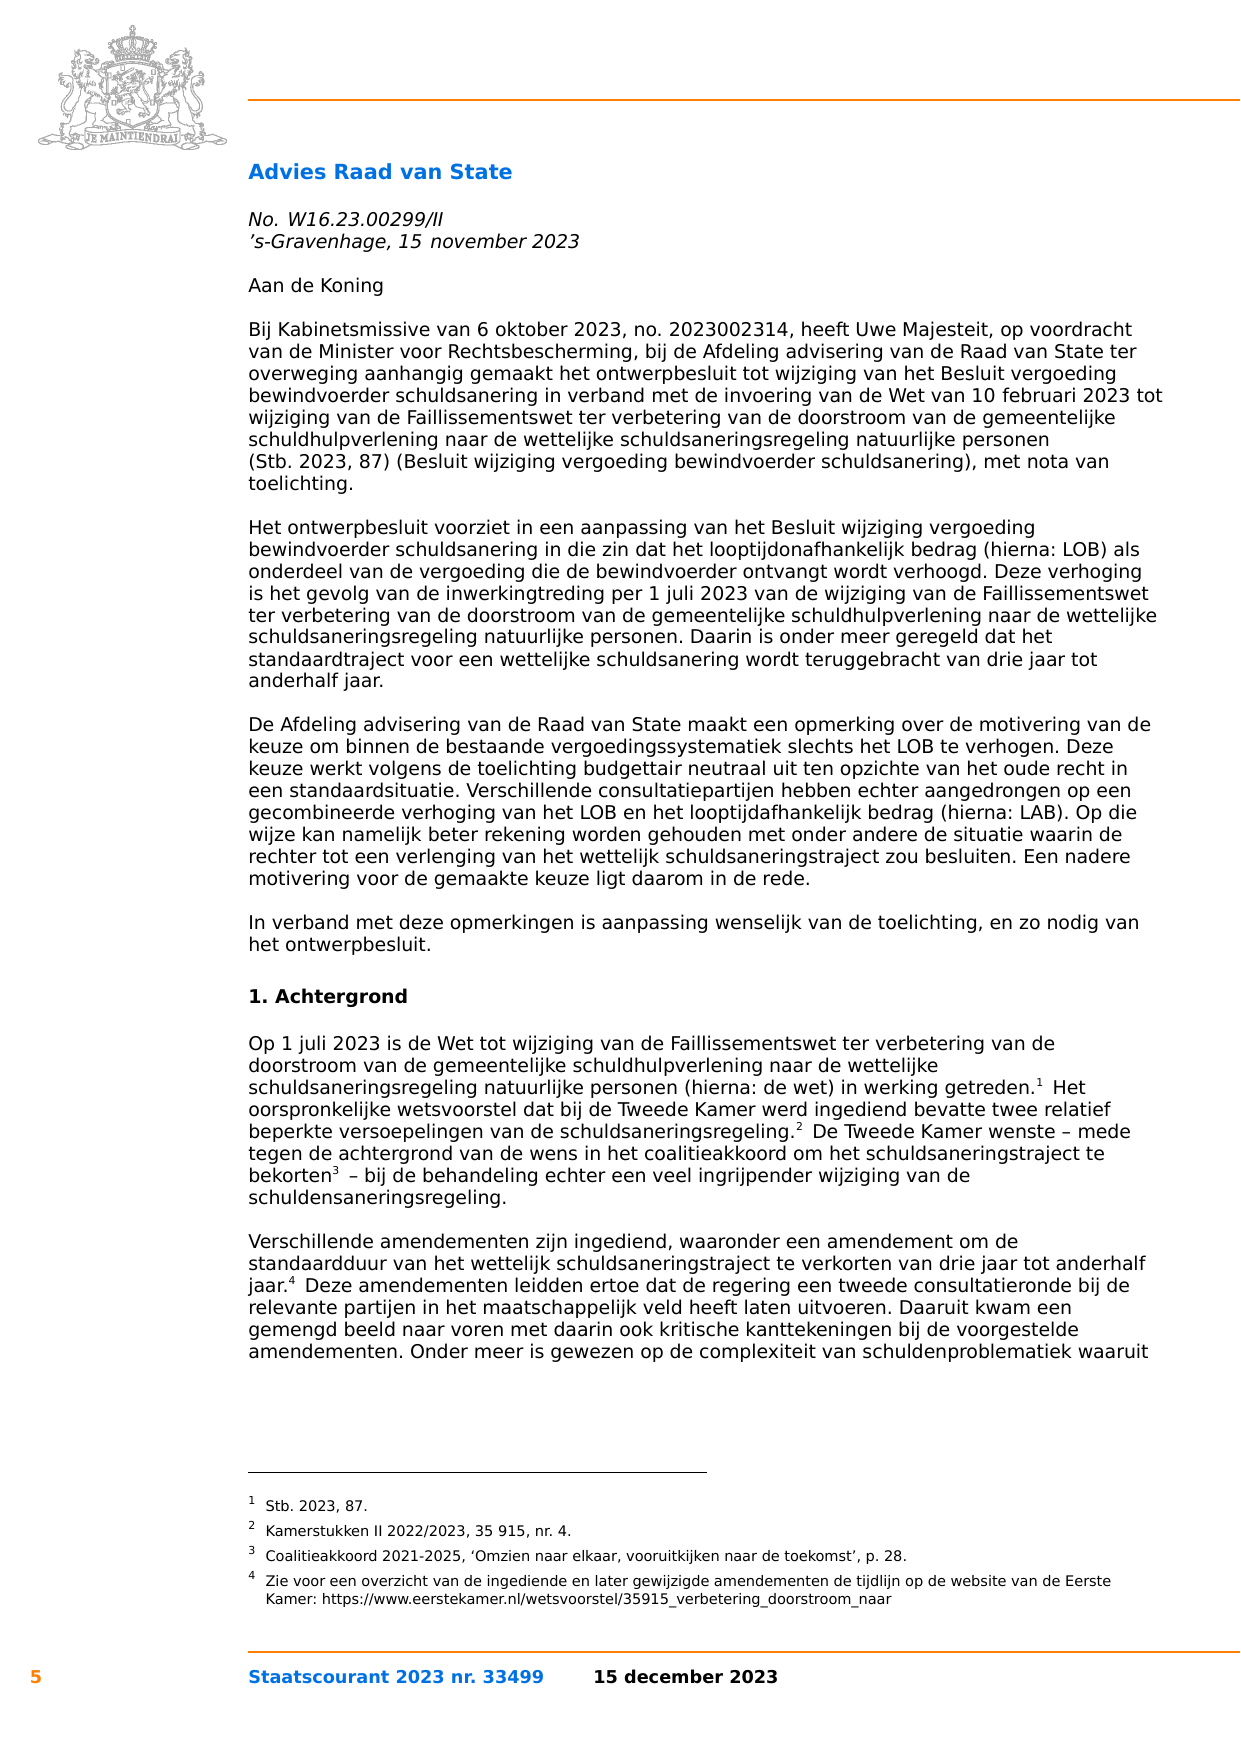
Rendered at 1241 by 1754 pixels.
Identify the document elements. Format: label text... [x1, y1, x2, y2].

subtitle 1. Achtergrond [248, 986, 1163, 1008]
text De Afdeling advisering van de Raad van State maakt een opmerking over de motivering van de keuze om binnen de bestaande vergoedingssystematiek slechts het LOB te verhogen. Deze keuze werkt volgens de toelichting budgettair neutraal uit ten opzichte van het oude recht in een standaardsituatie. Verschillende consultatiepartijen hebben echter aangedrongen op een gecombineerde verhoging van het LOB en het looptijdafhankelijk bedrag (hierna: LAB). Op die wijze kan namelijk beter rekening worden gehouden met onder andere de situatie waarin de rechter tot een verlenging van het wettelijk schuldsaneringstraject zou besluiten. Een nadere motivering voor de gemaakte keuze ligt daarom in de rede. [248, 714, 1163, 890]
text Stb. 2023, 87. [248, 1494, 1163, 1516]
text Bij Kabinetsmissive van 6 oktober 2023, no. 2023002314, heeft Uwe Majesteit, op voordracht van de Minister voor Rechtsbescherming, bij de Afdeling advisering van de Raad van State ter overweging aanhangig gemaakt het ontwerpbesluit tot wijziging van het Besluit vergoeding bewindvoerder schuldsanering in verband met de invoering van de Wet van 10 februari 2023 tot wijziging van de Faillissementswet ter verbetering van de doorstroom van de gemeentelijke schuldhulpverlening naar de wettelijke schuldsaneringsregeling natuurlijke personen (Stb. 2023, 87) (Besluit wijziging vergoeding bewindvoerder schuldsanering), met nota van toelichting. [248, 319, 1163, 495]
text Verschillende amendementen zijn ingediend, waaronder een amendement om de standaardduur van het wettelijk schuldsaneringstraject te verkorten van drie jaar tot anderhalf jaar. Deze amendementen leidden ertoe dat de regering een tweede consultatieronde bij de relevante partijen in het maatschappelijk veld heeft laten uitvoeren. Daaruit kwam een gemengd beeld naar voren met daarin ook kritische kanttekeningen bij de voorgestelde amendementen. Onder meer is gewezen op de complexiteit van schuldenproblematiek waaruit [248, 1231, 1163, 1362]
text Het ontwerpbesluit voorziet in een aanpassing van het Besluit wijziging vergoeding bewindvoerder schuldsanering in die zin dat het looptijdonafhankelijk bedrag (hierna: LOB) als onderdeel van de vergoeding die de bewindvoerder ontvangt wordt verhoogd. Deze verhoging is het gevolg van de inwerkingtreding per 1 juli 2023 van de wijziging van de Faillissementswet ter verbetering van de doorstroom van de gemeentelijke schuldhulpverlening naar de wettelijke schuldsaneringsregeling natuurlijke personen. Daarin is onder meer geregeld dat het standaardtraject voor een wettelijke schuldsanering wordt teruggebracht van drie jaar tot anderhalf jaar. [248, 517, 1163, 692]
text Aan de Koning [248, 275, 1163, 297]
text Op 1 juli 2023 is de Wet tot wijziging van de Faillissementswet ter verbetering van de doorstroom van de gemeentelijke schuldhulpverlening naar de wettelijke schuldsaneringsregeling natuurlijke personen (hierna: de wet) in werking getreden. Het oorspronkelijke wetsvoorstel dat bij de Tweede Kamer werd ingediend bevatte twee relatief beperkte versoepelingen van de schuldsaneringsregeling. De Tweede Kamer wenste – mede tegen de achtergrond van de wens in het coalitieakkoord om het schuldsaneringstraject te bekorten – bij de behandeling echter een veel ingrijpender wijziging van de schuldensaneringsregeling. [248, 1033, 1163, 1209]
text In verband met deze opmerkingen is aanpassing wenselijk van de toelichting, en zo nodig van het ontwerpbesluit. [248, 912, 1163, 956]
text Kamerstukken II 2022/2023, 35 915, nr. 4. [248, 1519, 1163, 1541]
subtitle Advies Raad van State [248, 160, 1163, 184]
text No. W16.23.00299/II [248, 209, 1163, 231]
text Coalitieakkoord 2021-2025, ‘Omzien naar elkaar, vooruitkijken naar de toekomst’, p. 28. [248, 1544, 1163, 1566]
picture [38, 25, 227, 150]
text ’s-Gravenhage, 15 november 2023 [248, 231, 1163, 253]
text Zie voor een overzicht van de ingediende en later gewijzigde amendementen de tijdlijn op de website van de Eerste Kamer: https://www.eerstekamer.nl/wetsvoorstel/35915_verbetering_doorstroom_naar [248, 1569, 1163, 1608]
